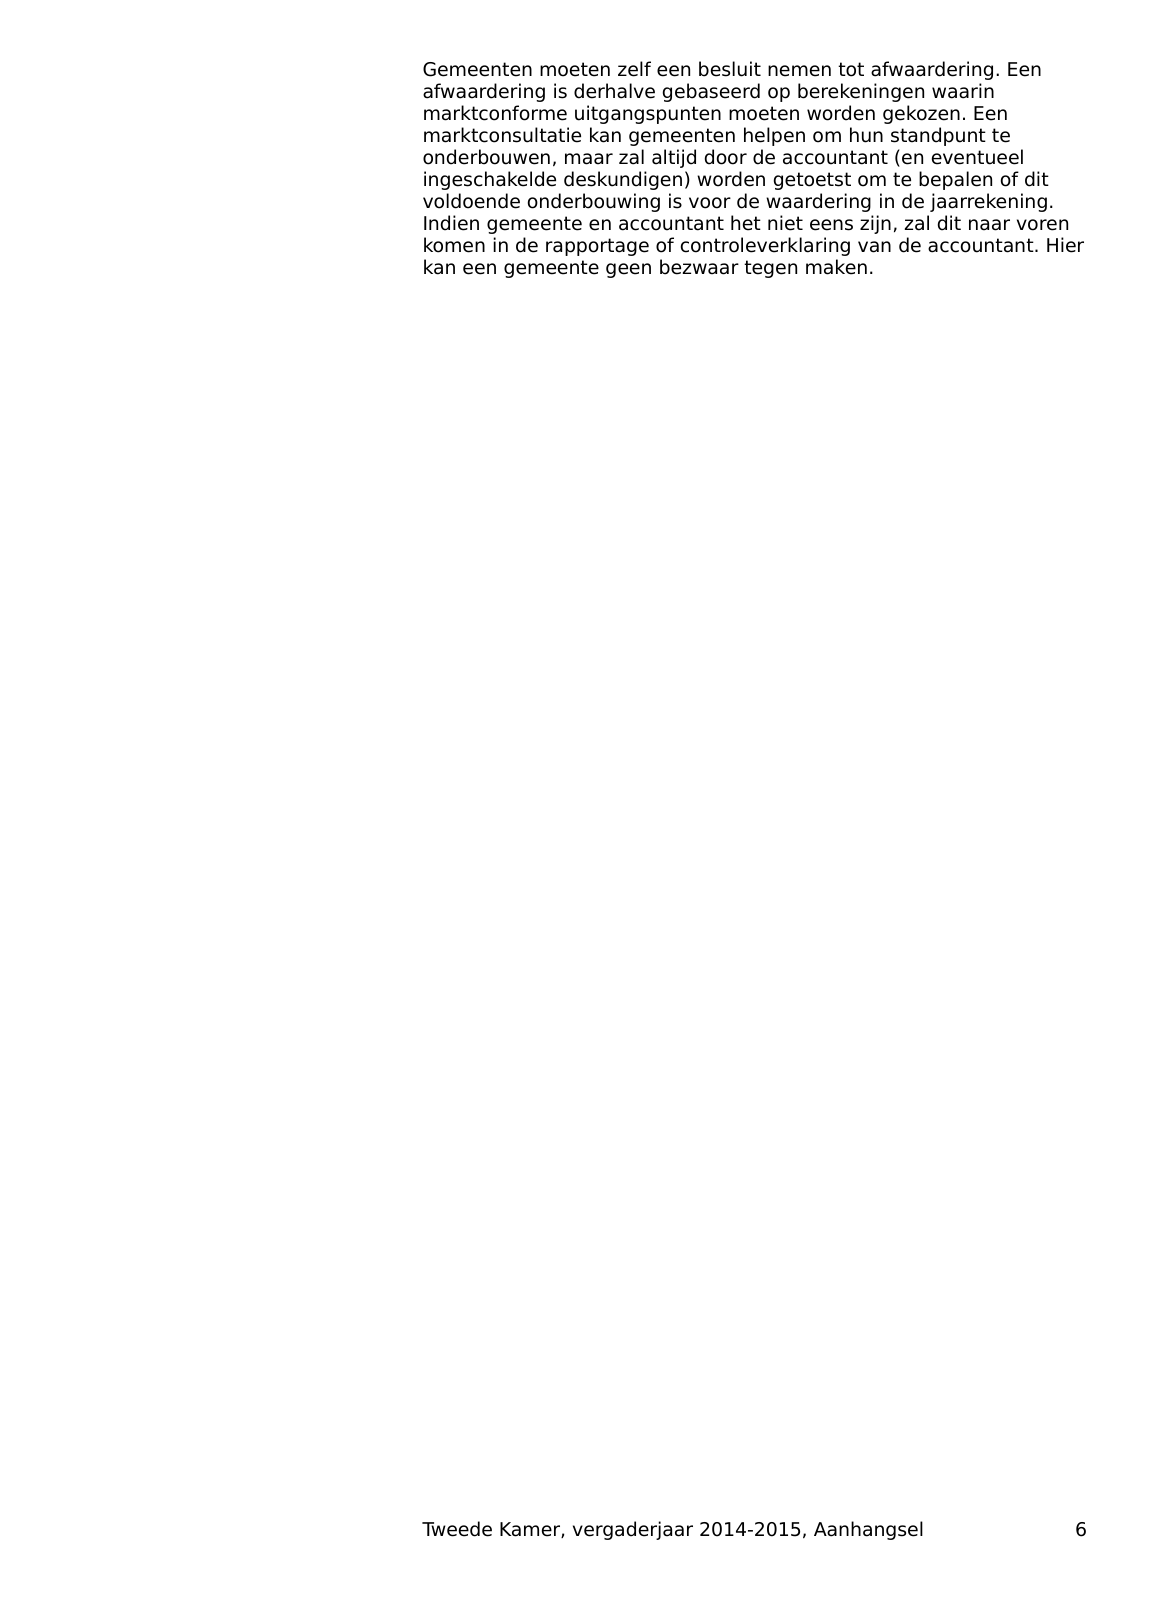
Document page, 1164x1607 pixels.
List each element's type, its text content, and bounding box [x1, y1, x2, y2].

text Gemeenten moeten zelf een besluit nemen tot afwaardering. Een afwaardering is derhalve gebaseerd op berekeningen waarin marktconforme uitgangspunten moeten worden gekozen. Een marktconsultatie kan gemeenten helpen om hun standpunt te onderbouwen, maar zal altijd door de accountant (en eventueel ingeschakelde deskundigen) worden getoetst om te bepalen of dit voldoende onderbouwing is voor de waardering in de jaarrekening. Indien gemeente en accountant het niet eens zijn, zal dit naar voren komen in de rapportage of controleverklaring van de accountant. Hier kan een gemeente geen bezwaar tegen maken. [422, 59, 1087, 279]
